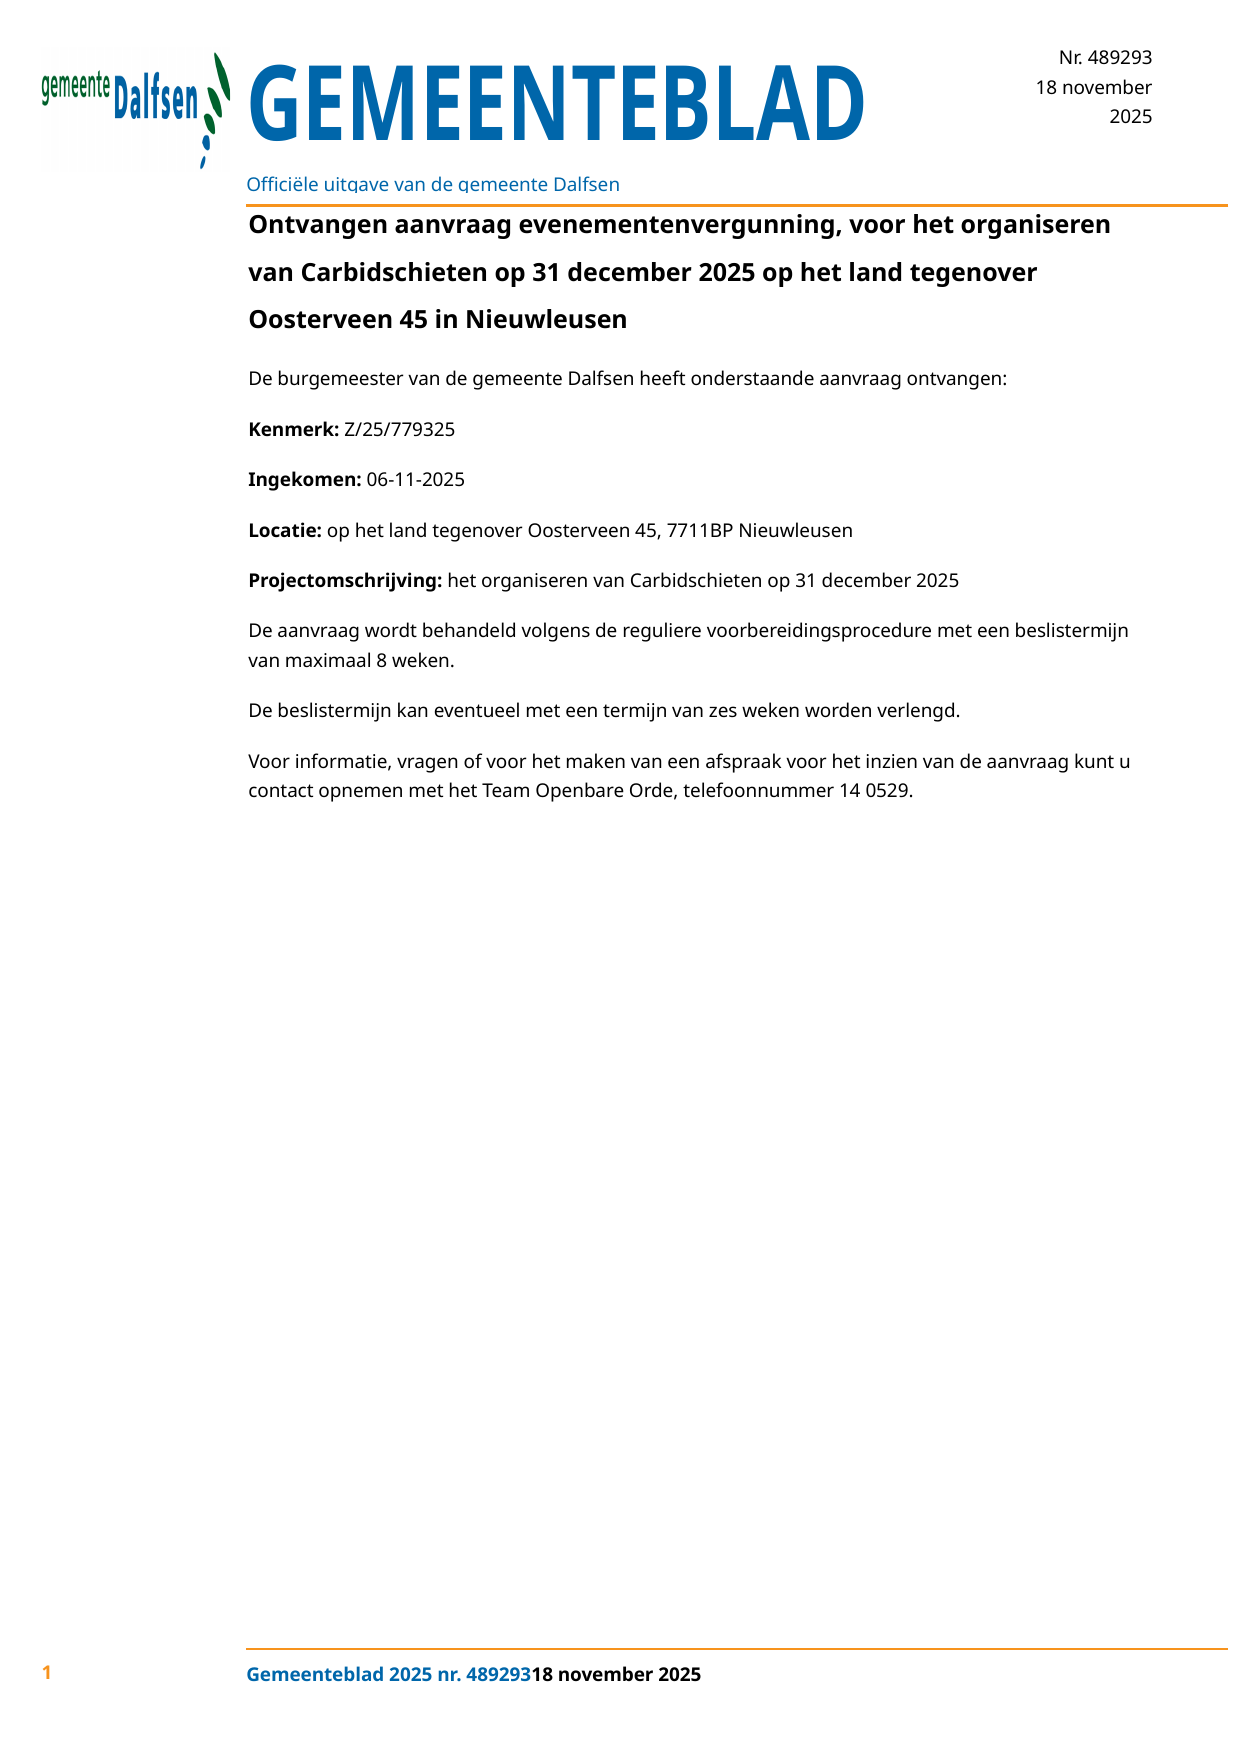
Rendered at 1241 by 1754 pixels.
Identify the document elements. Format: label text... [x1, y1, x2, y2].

picture [41, 47, 231, 172]
text De aanvraag wordt behandeld volgens de reguliere voorbereidingsprocedure met een beslistermijn van maximaal 8 weken. [248, 618, 1152, 673]
text De burgemeester van de gemeente Dalfsen heeft onderstaande aanvraag ontvangen: [248, 366, 1152, 391]
text Projectomschrijving: het organiseren van Carbidschieten op 31 december 2025 [248, 567, 1152, 593]
text Voor informatie, vragen of voor het maken van een afspraak voor het inzien van de aanvraag kunt u contact opnemen met het Team Openbare Orde, telefoonnummer 14 0529. [248, 748, 1152, 803]
text Ontvangen aanvraag evenementenvergunning, voor het organiseren van Carbidschieten op 31 december 2025 op het land tegenover Oosterveen 45 in Nieuwleusen [248, 207, 1152, 336]
text Ingekomen: 06-11-2025 [248, 466, 1152, 492]
text De beslistermijn kan eventueel met een termijn van zes weken worden verlengd. [248, 698, 1152, 723]
text Locatie: op het land tegenover Oosterveen 45, 7711BP Nieuwleusen [248, 517, 1152, 542]
text Kenmerk: Z/25/779325 [248, 416, 1152, 442]
